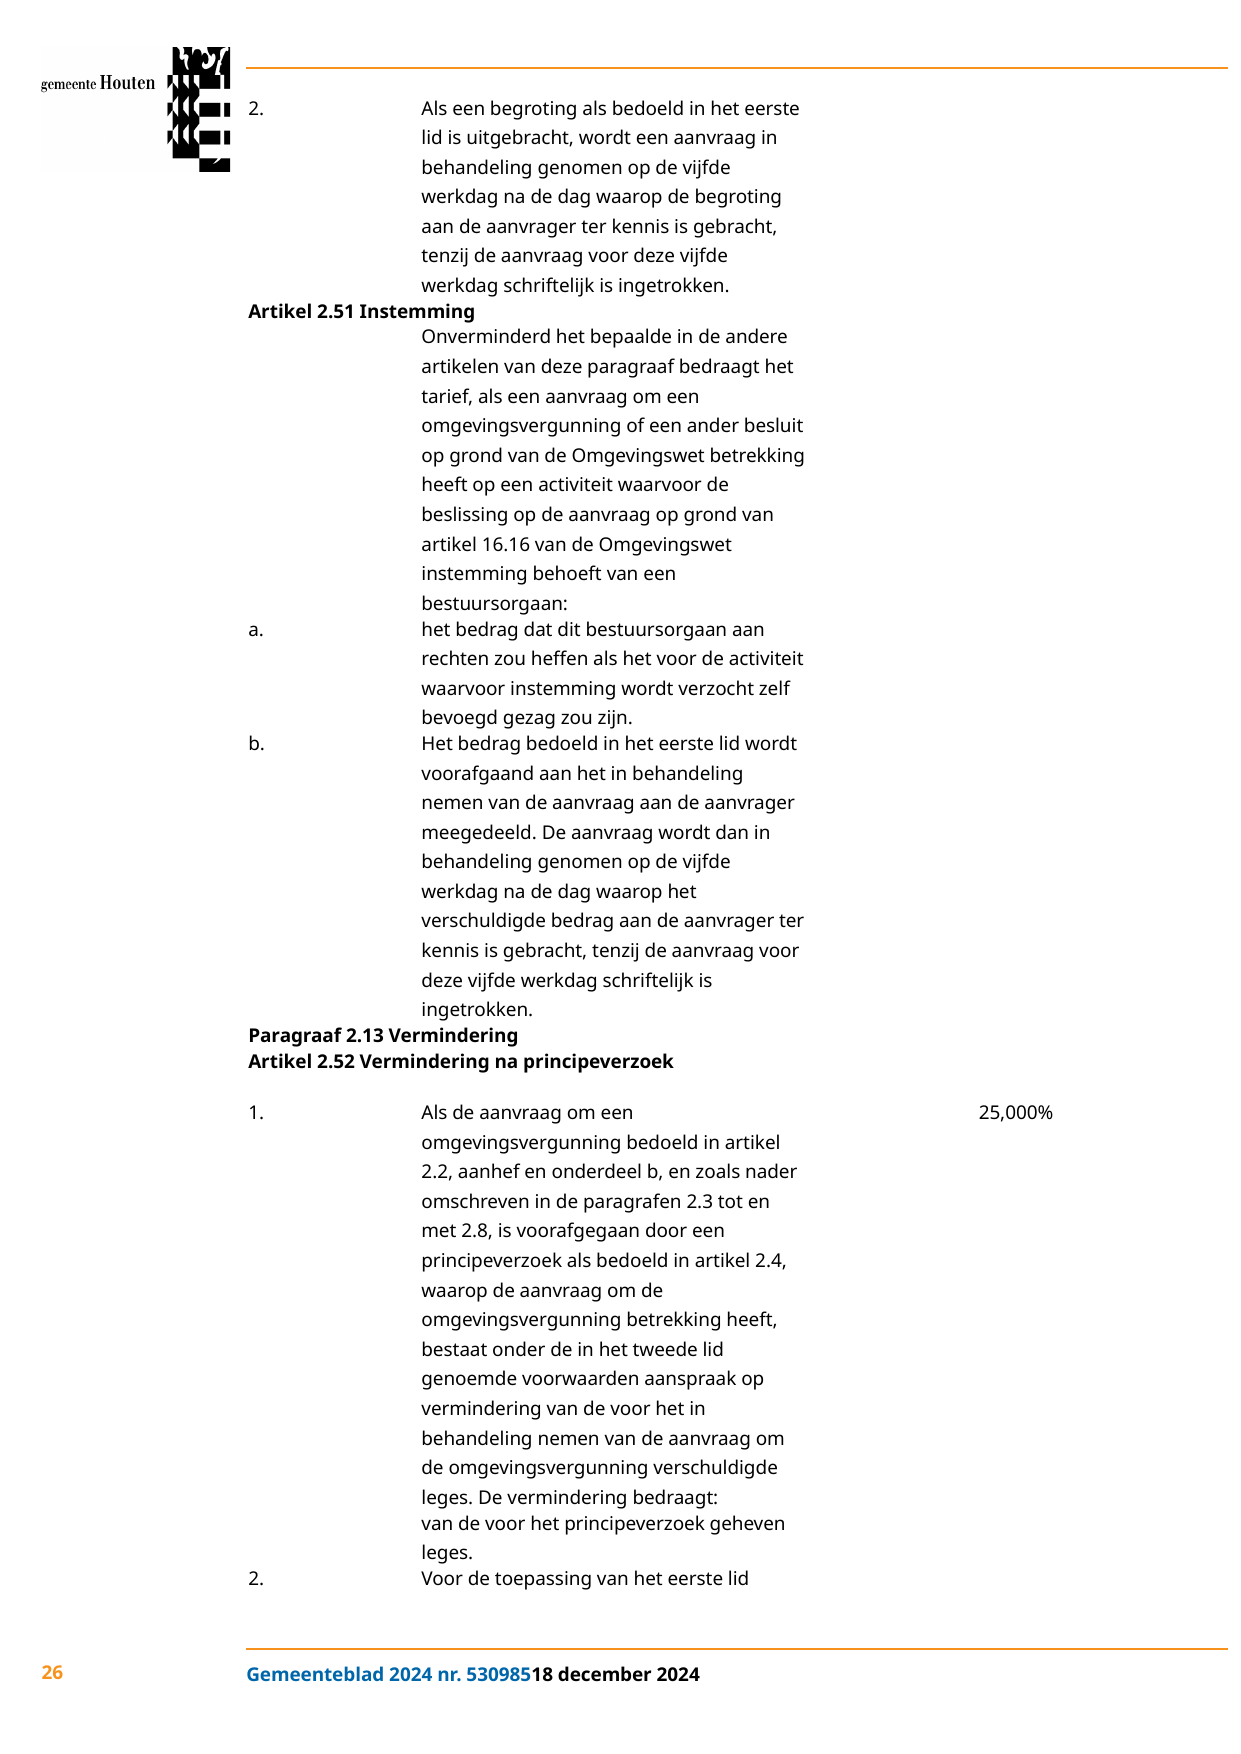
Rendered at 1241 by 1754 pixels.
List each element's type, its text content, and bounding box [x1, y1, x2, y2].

table_cell Als de aanvraag om een omgevingsvergunning bedoeld in artikel 2.2, aanhef en onderdeel b, en zoals nader omschreven in de paragrafen 2.3 tot en met 2.8, is voorafgegaan door een principeverzoek als bedoeld in artikel 2.4, waarop de aanvraag om de omgevingsvergunning betrekking heeft, bestaat onder de in het tweede lid genoemde voorwaarden aanspraak op vermindering van de voor het in behandeling nemen van de aanvraag om de omgevingsvergunning verschuldigde leges. De vermindering bedraagt: [421, 1099, 805, 1510]
table_cell [805, 1510, 978, 1565]
table_cell a. [248, 616, 421, 730]
table_cell [248, 1074, 421, 1099]
table_cell [248, 1510, 421, 1565]
table_cell [805, 1074, 978, 1099]
table_cell Voor de toepassing van het eerste lid [421, 1565, 805, 1591]
table_cell [805, 616, 978, 730]
table_cell Onverminderd het bepaalde in de andere artikelen van deze paragraaf bedraagt het tarief, als een aanvraag om een omgevingsvergunning of een ander besluit op grond van de Omgevingswet betrekking heeft op een activiteit waarvoor de beslissing op de aanvraag op grond van artikel 16.16 van de Omgevingswet instemming behoeft van een bestuursorgaan: [421, 324, 805, 616]
table_cell [979, 730, 1152, 1022]
table_cell van de voor het principeverzoek geheven leges. [421, 1510, 805, 1565]
table_cell het bedrag dat dit bestuursorgaan aan rechten zou heffen als het voor de activiteit waarvoor instemming wordt verzocht zelf bevoegd gezag zou zijn. [421, 616, 805, 730]
table_cell 1. [248, 1099, 421, 1510]
table_cell [421, 1074, 805, 1099]
table_cell [979, 1510, 1152, 1565]
table_cell [805, 730, 978, 1022]
table_cell [979, 324, 1152, 616]
table_cell [979, 1074, 1152, 1099]
table_cell [248, 324, 421, 616]
table_cell b. [248, 730, 421, 1022]
table_cell 25,000% [979, 1099, 1152, 1510]
table_cell [979, 95, 1152, 298]
table_cell Artikel 2.52 Vermindering na principeverzoek [248, 1048, 978, 1074]
table_cell Paragraaf 2.13 Vermindering [248, 1022, 1152, 1048]
table_cell 2. [248, 95, 421, 298]
table_cell [979, 1565, 1152, 1591]
table_cell Als een begroting als bedoeld in het eerste lid is uitgebracht, wordt een aanvraag in behandeling genomen op de vijfde werkdag na de dag waarop de begroting aan de aanvrager ter kennis is gebracht, tenzij de aanvraag voor deze vijfde werkdag schriftelijk is ingetrokken. [421, 95, 805, 298]
table_cell Artikel 2.51 Instemming [248, 298, 978, 324]
table_cell [805, 1099, 978, 1510]
table_cell Het bedrag bedoeld in het eerste lid wordt voorafgaand aan het in behandeling nemen van de aanvraag aan de aanvrager meegedeeld. De aanvraag wordt dan in behandeling genomen op de vijfde werkdag na de dag waarop het verschuldigde bedrag aan de aanvrager ter kennis is gebracht, tenzij de aanvraag voor deze vijfde werkdag schriftelijk is ingetrokken. [421, 730, 805, 1022]
table_cell [805, 324, 978, 616]
table_cell [805, 1565, 978, 1591]
table_cell [805, 95, 978, 298]
table_cell 2. [248, 1565, 421, 1591]
picture [41, 47, 231, 172]
table_cell [979, 616, 1152, 730]
